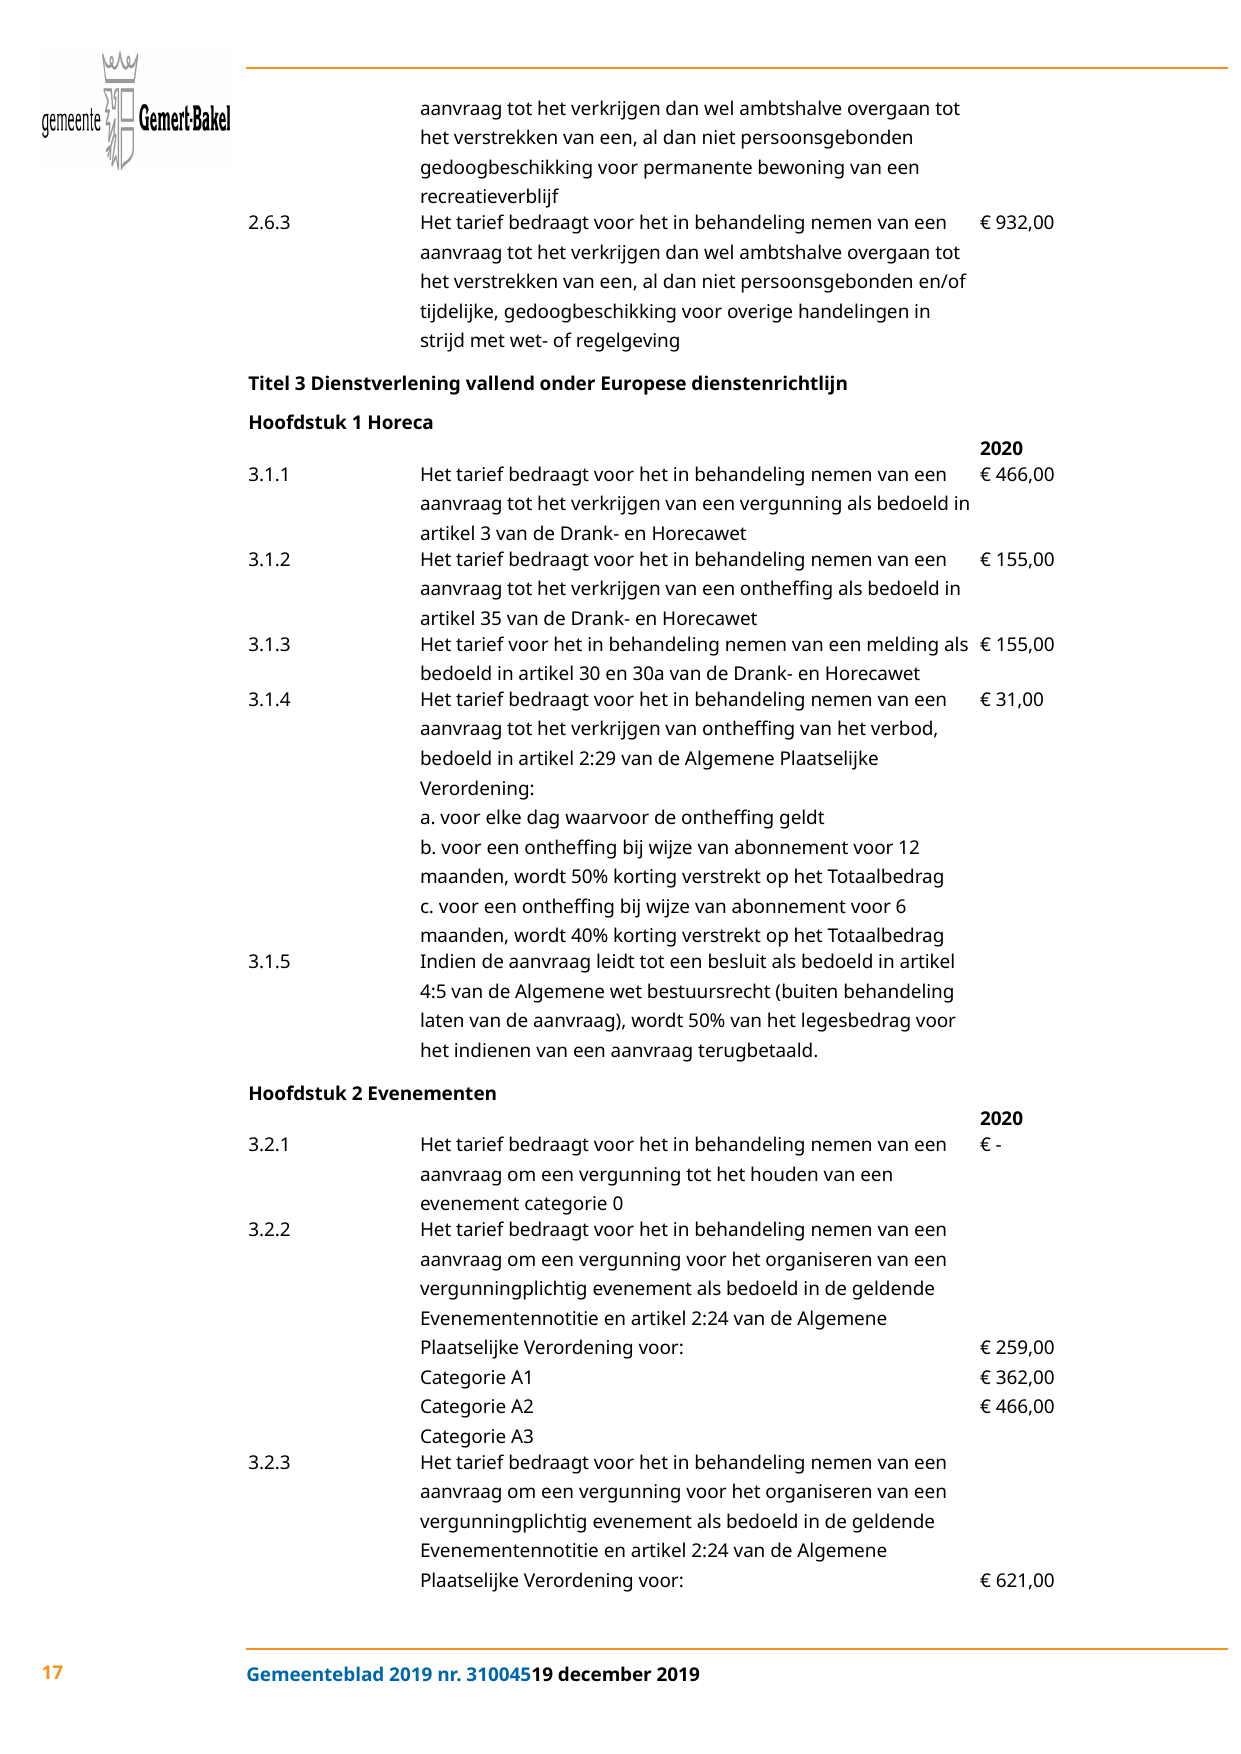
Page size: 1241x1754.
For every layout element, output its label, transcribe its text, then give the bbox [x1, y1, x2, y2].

text Titel 3 Dienstverlening vallend onder Europese dienstenrichtlijn [248, 370, 1152, 396]
table_cell € 621,00 [980, 1449, 1152, 1593]
table_cell aanvraag tot het verkrijgen dan wel ambtshalve overgaan tot het verstrekken van een, al dan niet persoonsgebonden gedoogbeschikking voor permanente bewoning van een recreatieverblijf [420, 95, 980, 209]
table_cell € 259,00 € 362,00 € 466,00 [980, 1216, 1152, 1449]
table_cell € 466,00 [980, 461, 1152, 546]
table_cell Het tarief bedraagt voor het in behandeling nemen van een aanvraag tot het verkrijgen van ontheffing van het verbod, bedoeld in artikel 2:29 van de Algemene Plaatselijke Verordening: a. voor elke dag waarvoor de ontheffing geldt b. voor een ontheffing bij wijze van abonnement voor 12 maanden, wordt 50% korting verstrekt op het Totaalbedrag c. voor een ontheffing bij wijze van abonnement voor 6 maanden, wordt 40% korting verstrekt op het Totaalbedrag [420, 686, 980, 948]
table_header [248, 1106, 980, 1131]
table_cell 3.2.1 [248, 1131, 420, 1216]
table_cell 3.1.5 [248, 949, 420, 1063]
table_cell Het tarief bedraagt voor het in behandeling nemen van een aanvraag tot het verkrijgen dan wel ambtshalve overgaan tot het verstrekken van een, al dan niet persoonsgebonden en/of tijdelijke, gedoogbeschikking voor overige handelingen in strijd met wet- of regelgeving [420, 209, 980, 353]
table_cell Het tarief bedraagt voor het in behandeling nemen van een aanvraag tot het verkrijgen van een ontheffing als bedoeld in artikel 35 van de Drank- en Horecawet [420, 546, 980, 631]
table_cell 2.6.3 [248, 209, 420, 353]
table_cell [980, 949, 1152, 1063]
table_cell Het tarief voor het in behandeling nemen van een melding als bedoeld in artikel 30 en 30a van de Drank- en Horecawet [420, 631, 980, 686]
table_cell Het tarief bedraagt voor het in behandeling nemen van een aanvraag om een vergunning voor het organiseren van een vergunningplichtig evenement als bedoeld in de geldende Evenementennotitie en artikel 2:24 van de Algemene Plaatselijke Verordening voor: Categorie A1 Categorie A2 Categorie A3 [420, 1216, 980, 1449]
table_header 2020 [980, 435, 1152, 461]
table_cell [980, 95, 1152, 209]
table_cell 3.2.3 [248, 1449, 420, 1593]
table_cell 3.1.2 [248, 546, 420, 631]
text Hoofdstuk 1 Horeca [248, 409, 1152, 435]
table_cell Het tarief bedraagt voor het in behandeling nemen van een aanvraag tot het verkrijgen van een vergunning als bedoeld in artikel 3 van de Drank- en Horecawet [420, 461, 980, 546]
table_cell Het tarief bedraagt voor het in behandeling nemen van een aanvraag om een vergunning voor het organiseren van een vergunningplichtig evenement als bedoeld in de geldende Evenementennotitie en artikel 2:24 van de Algemene Plaatselijke Verordening voor: [420, 1449, 980, 1593]
table_cell Indien de aanvraag leidt tot een besluit als bedoeld in artikel 4:5 van de Algemene wet bestuursrecht (buiten behandeling laten van de aanvraag), wordt 50% van het legesbedrag voor het indienen van een aanvraag terugbetaald. [420, 949, 980, 1063]
table_header 2020 [980, 1106, 1152, 1131]
text Hoofdstuk 2 Evenementen [248, 1080, 1152, 1105]
table_cell 3.1.4 [248, 686, 420, 948]
table_cell 3.1.3 [248, 631, 420, 686]
table_cell 3.2.2 [248, 1216, 420, 1449]
table_cell € 932,00 [980, 209, 1152, 353]
table_cell € 31,00 [980, 686, 1152, 948]
table_cell € 155,00 [980, 546, 1152, 631]
table_cell 3.1.1 [248, 461, 420, 546]
picture [41, 47, 231, 172]
table_cell € - [980, 1131, 1152, 1216]
table_cell € 155,00 [980, 631, 1152, 686]
table_header [248, 435, 980, 461]
table_cell Het tarief bedraagt voor het in behandeling nemen van een aanvraag om een vergunning tot het houden van een evenement categorie 0 [420, 1131, 980, 1216]
table_cell [248, 95, 420, 209]
